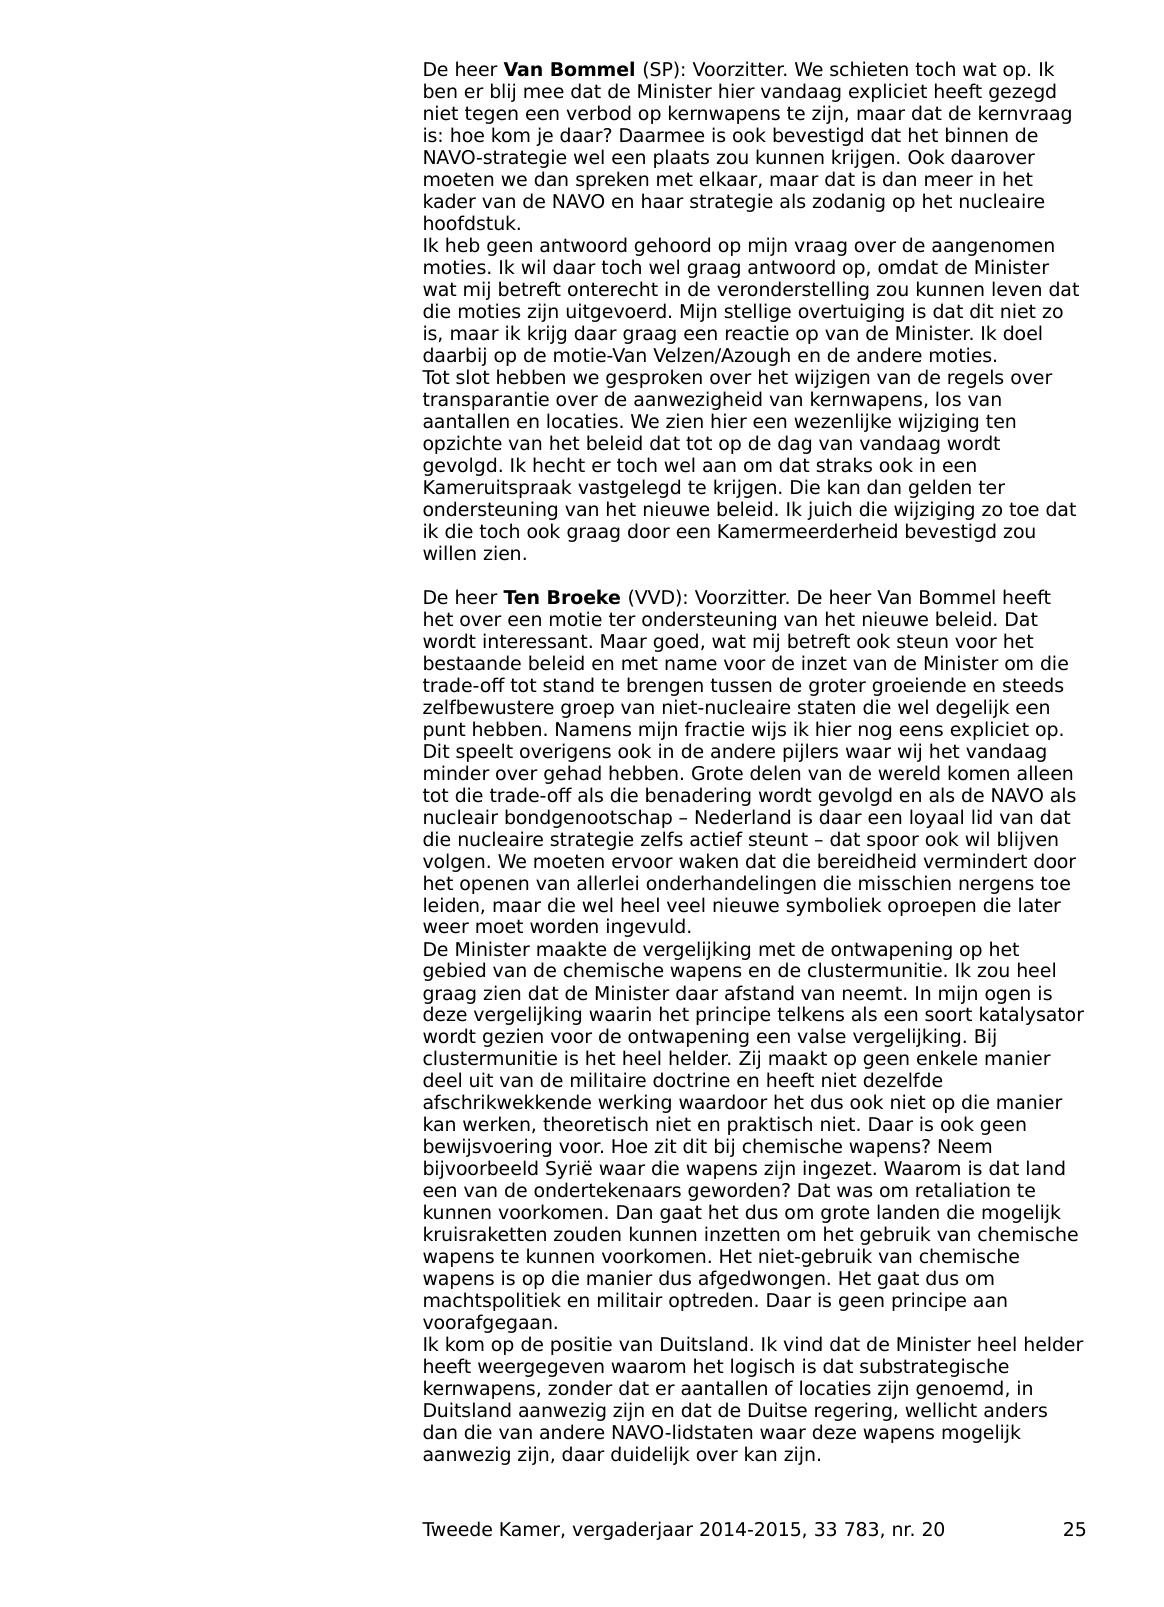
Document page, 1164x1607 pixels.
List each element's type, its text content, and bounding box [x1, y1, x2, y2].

text De Minister maakte de vergelijking met de ontwapening op het gebied van de chemische wapens en de clustermunitie. Ik zou heel graag zien dat de Minister daar afstand van neemt. In mijn ogen is deze vergelijking waarin het principe telkens als een soort katalysator wordt gezien voor de ontwapening een valse vergelijking. Bij clustermunitie is het heel helder. Zij maakt op geen enkele manier deel uit van de militaire doctrine en heeft niet dezelfde afschrikwekkende werking waardoor het dus ook niet op die manier kan werken, theoretisch niet en praktisch niet. Daar is ook geen bewijsvoering voor. Hoe zit dit bij chemische wapens? Neem bijvoorbeeld Syrië waar die wapens zijn ingezet. Waarom is dat land een van de ondertekenaars geworden? Dat was om retaliation te kunnen voorkomen. Dan gaat het dus om grote landen die mogelijk kruisraketten zouden kunnen inzetten om het gebruik van chemische wapens te kunnen voorkomen. Het niet-gebruik van chemische wapens is op die manier dus afgedwongen. Het gaat dus om machtspolitiek en militair optreden. Daar is geen principe aan voorafgegaan. [422, 938, 1087, 1334]
text Tot slot hebben we gesproken over het wijzigen van de regels over transparantie over de aanwezigheid van kernwapens, los van aantallen en locaties. We zien hier een wezenlijke wijziging ten opzichte van het beleid dat tot op de dag van vandaag wordt gevolgd. Ik hecht er toch wel aan om dat straks ook in een Kameruitspraak vastgelegd te krijgen. Die kan dan gelden ter ondersteuning van het nieuwe beleid. Ik juich die wijziging zo toe dat ik die toch ook graag door een Kamermeerderheid bevestigd zou willen zien. [422, 367, 1087, 564]
text Ik kom op de positie van Duitsland. Ik vind dat de Minister heel helder heeft weergegeven waarom het logisch is dat substrategische kernwapens, zonder dat er aantallen of locaties zijn genoemd, in Duitsland aanwezig zijn en dat de Duitse regering, wellicht anders dan die van andere NAVO-lidstaten waar deze wapens mogelijk aanwezig zijn, daar duidelijk over kan zijn. [422, 1334, 1087, 1466]
text De heer Van Bommel (SP): Voorzitter. We schieten toch wat op. Ik ben er blij mee dat de Minister hier vandaag expliciet heeft gezegd niet tegen een verbod op kernwapens te zijn, maar dat de kernvraag is: hoe kom je daar? Daarmee is ook bevestigd dat het binnen de NAVO-strategie wel een plaats zou kunnen krijgen. Ook daarover moeten we dan spreken met elkaar, maar dat is dan meer in het kader van de NAVO en haar strategie als zodanig op het nucleaire hoofdstuk. [422, 59, 1087, 235]
text De heer Ten Broeke (VVD): Voorzitter. De heer Van Bommel heeft het over een motie ter ondersteuning van het nieuwe beleid. Dat wordt interessant. Maar goed, wat mij betreft ook steun voor het bestaande beleid en met name voor de inzet van de Minister om die trade-off tot stand te brengen tussen de groter groeiende en steeds zelfbewustere groep van niet-nucleaire staten die wel degelijk een punt hebben. Namens mijn fractie wijs ik hier nog eens expliciet op. Dit speelt overigens ook in de andere pijlers waar wij het vandaag minder over gehad hebben. Grote delen van de wereld komen alleen tot die trade-off als die benadering wordt gevolgd en als de NAVO als nucleair bondgenootschap – Nederland is daar een loyaal lid van dat die nucleaire strategie zelfs actief steunt – dat spoor ook wil blijven volgen. We moeten ervoor waken dat die bereidheid vermindert door het openen van allerlei onderhandelingen die misschien nergens toe leiden, maar die wel heel veel nieuwe symboliek oproepen die later weer moet worden ingevuld. [422, 587, 1087, 938]
text Ik heb geen antwoord gehoord op mijn vraag over de aangenomen moties. Ik wil daar toch wel graag antwoord op, omdat de Minister wat mij betreft onterecht in de veronderstelling zou kunnen leven dat die moties zijn uitgevoerd. Mijn stellige overtuiging is dat dit niet zo is, maar ik krijg daar graag een reactie op van de Minister. Ik doel daarbij op de motie-Van Velzen/Azough en de andere moties. [422, 235, 1087, 367]
